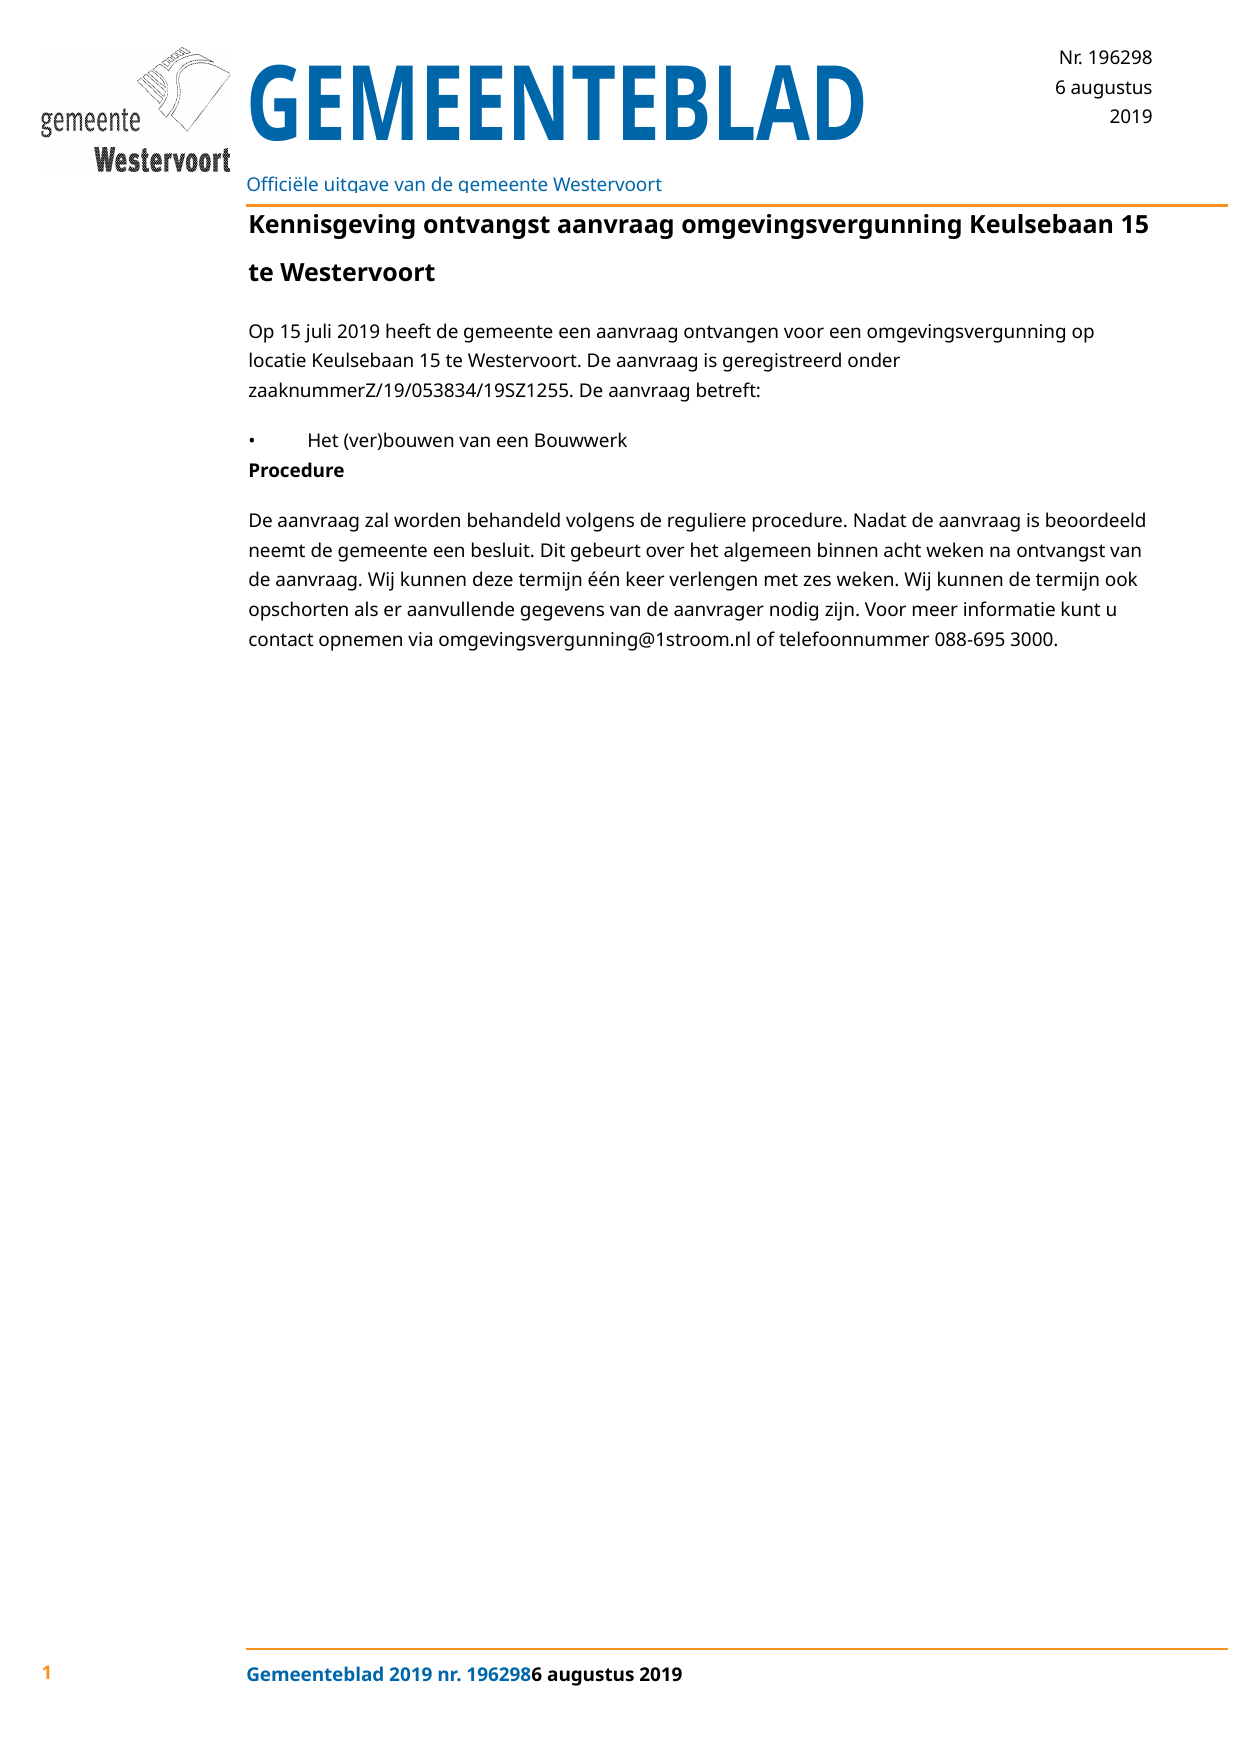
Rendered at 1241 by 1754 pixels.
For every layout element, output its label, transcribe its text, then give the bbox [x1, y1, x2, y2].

text Procedure [248, 457, 1152, 483]
list Het (ver)bouwen van een Bouwwerk [248, 427, 1152, 453]
text Op 15 juli 2019 heeft de gemeente een aanvraag ontvangen voor een omgevingsvergunning op locatie Keulsebaan 15 te Westervoort. De aanvraag is geregistreerd onder zaaknummerZ/19/053834/19SZ1255. De aanvraag betreft: [248, 318, 1152, 403]
picture [41, 47, 231, 172]
text Kennisgeving ontvangst aanvraag omgevingsvergunning Keulsebaan 15 te Westervoort [248, 207, 1152, 288]
text De aanvraag zal worden behandeld volgens de reguliere procedure. Nadat de aanvraag is beoordeeld neemt de gemeente een besluit. Dit gebeurt over het algemeen binnen acht weken na ontvangst van de aanvraag. Wij kunnen deze termijn één keer verlengen met zes weken. Wij kunnen de termijn ook opschorten als er aanvullende gegevens van de aanvrager nodig zijn. Voor meer informatie kunt u contact opnemen via omgevingsvergunning@1stroom.nl of telefoonnummer 088-695 3000. [248, 507, 1152, 652]
